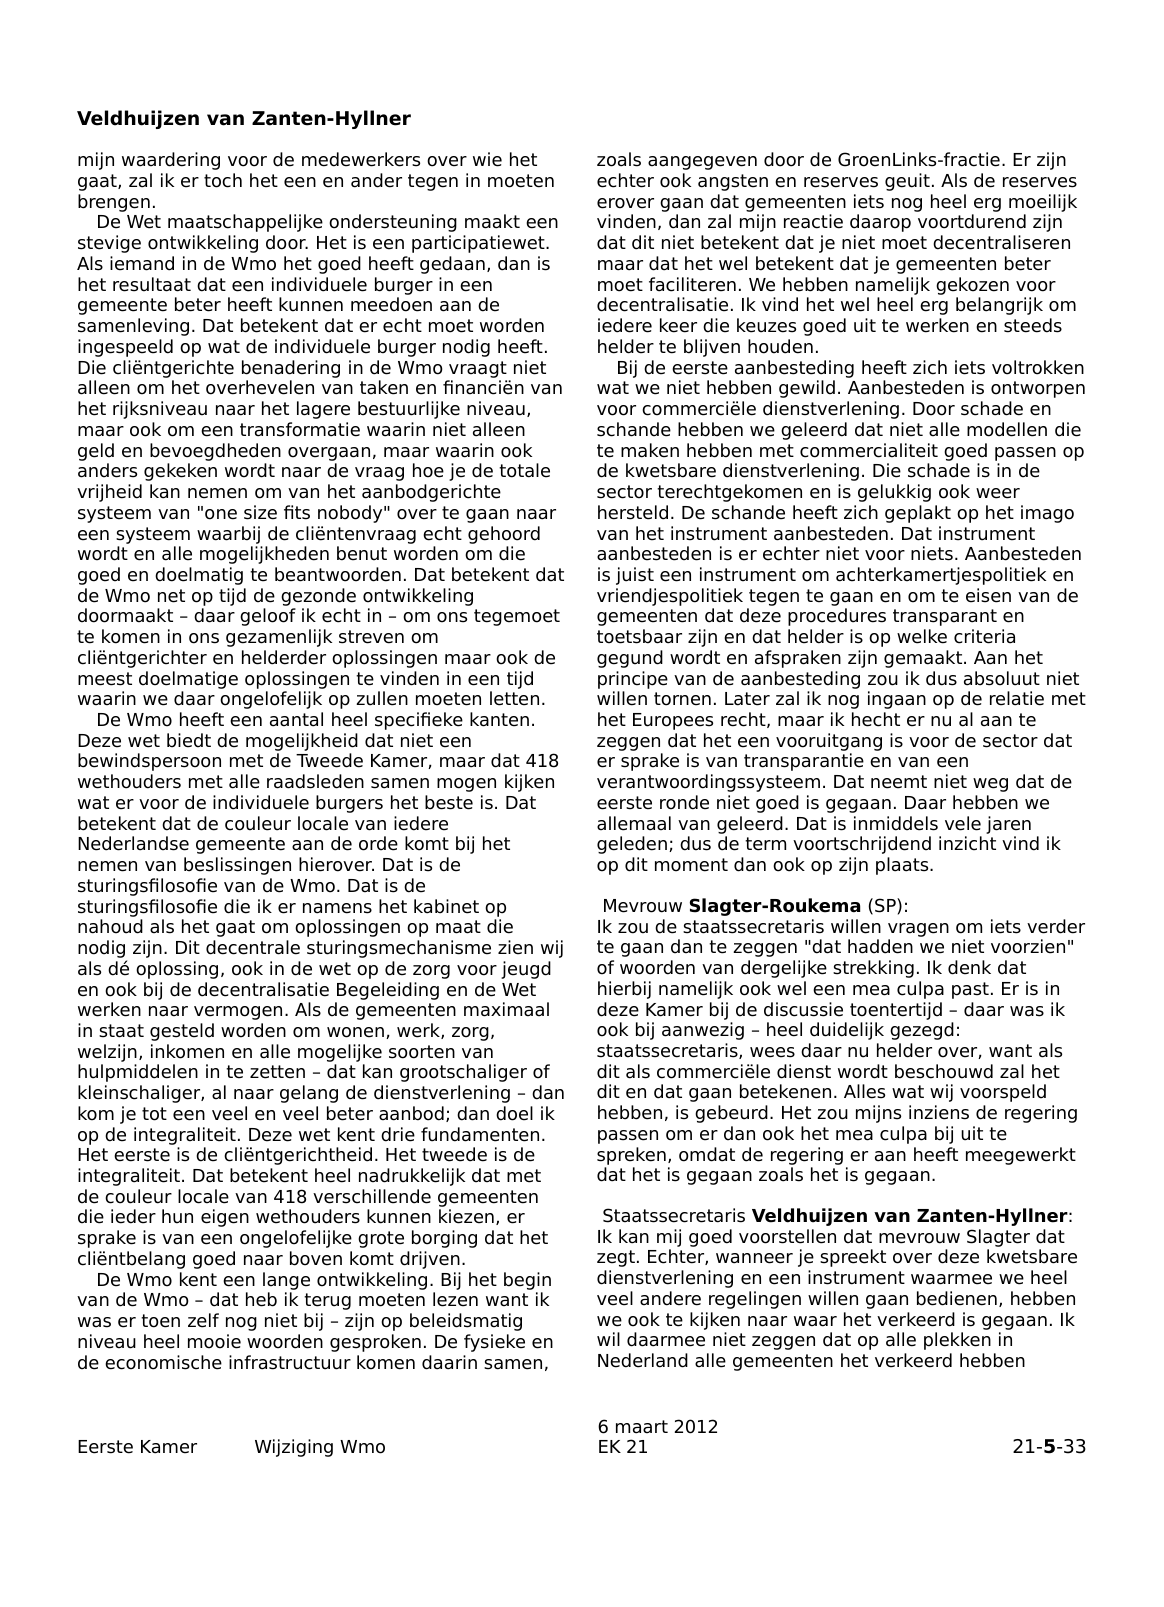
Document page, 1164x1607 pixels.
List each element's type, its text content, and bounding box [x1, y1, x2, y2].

text Ik kan mij goed voorstellen dat mevrouw Slagter dat zegt. Echter, wanneer je spreekt over deze kwetsbare dienstverlening en een instrument waarmee we heel veel andere regelingen willen gaan bedienen, hebben we ook te kijken naar waar het verkeerd is gegaan. Ik wil daarmee niet zeggen dat op alle plekken in Nederland alle gemeenten het verkeerd hebben [596, 1227, 1087, 1372]
text mijn waardering voor de medewerkers over wie het gaat, zal ik er toch het een en ander tegen in moeten brengen. [77, 150, 567, 212]
text Staatssecretaris Veldhuijzen van Zanten-Hyllner: [596, 1206, 1087, 1227]
text De Wet maatschappelijke ondersteuning maakt een stevige ontwikkeling door. Het is een participatiewet. Als iemand in de Wmo het goed heeft gedaan, dan is het resultaat dat een individuele burger in een gemeente beter heeft kunnen meedoen aan de samenleving. Dat betekent dat er echt moet worden ingespeeld op wat de individuele burger nodig heeft. Die cliëntgerichte benadering in de Wmo vraagt niet alleen om het overhevelen van taken en financiën van het rijksniveau naar het lagere bestuurlijke niveau, maar ook om een transformatie waarin niet alleen geld en bevoegdheden overgaan, maar waarin ook anders gekeken wordt naar de vraag hoe je de totale vrijheid kan nemen om van het aanbodgerichte systeem van "one size fits nobody" over te gaan naar een systeem waarbij de cliëntenvraag echt gehoord wordt en alle mogelijkheden benut worden om die goed en doelmatig te beantwoorden. Dat betekent dat de Wmo net op tijd de gezonde ontwikkeling doormaakt – daar geloof ik echt in – om ons tegemoet te komen in ons gezamenlijk streven om cliëntgerichter en helderder oplossingen maar ook de meest doelmatige oplossingen te vinden in een tijd waarin we daar ongelofelijk op zullen moeten letten. [77, 212, 567, 710]
text De Wmo heeft een aantal heel specifieke kanten. Deze wet biedt de mogelijkheid dat niet een bewindspersoon met de Tweede Kamer, maar dat 418 wethouders met alle raadsleden samen mogen kijken wat er voor de individuele burgers het beste is. Dat betekent dat de couleur locale van iedere Nederlandse gemeente aan de orde komt bij het nemen van beslissingen hierover. Dat is de sturingsfilosofie van de Wmo. Dat is de sturingsfilosofie die ik er namens het kabinet op nahoud als het gaat om oplossingen op maat die nodig zijn. Dit decentrale sturingsmechanisme zien wij als dé oplossing, ook in de wet op de zorg voor jeugd en ook bij de decentralisatie Begeleiding en de Wet werken naar vermogen. Als de gemeenten maximaal in staat gesteld worden om wonen, werk, zorg, welzijn, inkomen en alle mogelijke soorten van hulpmiddelen in te zetten – dat kan grootschaliger of kleinschaliger, al naar gelang de dienstverlening – dan kom je tot een veel en veel beter aanbod; dan doel ik op de integraliteit. Deze wet kent drie fundamenten. Het eerste is de cliëntgerichtheid. Het tweede is de integraliteit. Dat betekent heel nadrukkelijk dat met de couleur locale van 418 verschillende gemeenten die ieder hun eigen wethouders kunnen kiezen, er sprake is van een ongelofelijke grote borging dat het cliëntbelang goed naar boven komt drijven. [77, 710, 567, 1269]
text Mevrouw Slagter-Roukema (SP): [596, 896, 1087, 916]
text zoals aangegeven door de GroenLinks-fractie. Er zijn echter ook angsten en reserves geuit. Als de reserves erover gaan dat gemeenten iets nog heel erg moeilijk vinden, dan zal mijn reactie daarop voortdurend zijn dat dit niet betekent dat je niet moet decentraliseren maar dat het wel betekent dat je gemeenten beter moet faciliteren. We hebben namelijk gekozen voor decentralisatie. Ik vind het wel heel erg belangrijk om iedere keer die keuzes goed uit te werken en steeds helder te blijven houden. [596, 150, 1087, 357]
text Bij de eerste aanbesteding heeft zich iets voltrokken wat we niet hebben gewild. Aanbesteden is ontworpen voor commerciële dienstverlening. Door schade en schande hebben we geleerd dat niet alle modellen die te maken hebben met commercialiteit goed passen op de kwetsbare dienstverlening. Die schade is in de sector terechtgekomen en is gelukkig ook weer hersteld. De schande heeft zich geplakt op het imago van het instrument aanbesteden. Dat instrument aanbesteden is er echter niet voor niets. Aanbesteden is juist een instrument om achterkamertjespolitiek en vriendjespolitiek tegen te gaan en om te eisen van de gemeenten dat deze procedures transparant en toetsbaar zijn en dat helder is op welke criteria gegund wordt en afspraken zijn gemaakt. Aan het principe van de aanbesteding zou ik dus absoluut niet willen tornen. Later zal ik nog ingaan op de relatie met het Europees recht, maar ik hecht er nu al aan te zeggen dat het een vooruitgang is voor de sector dat er sprake is van transparantie en van een verantwoordingssysteem. Dat neemt niet weg dat de eerste ronde niet goed is gegaan. Daar hebben we allemaal van geleerd. Dat is inmiddels vele jaren geleden; dus de term voortschrijdend inzicht vind ik op dit moment dan ook op zijn plaats. [596, 357, 1087, 876]
text Ik zou de staatssecretaris willen vragen om iets verder te gaan dan te zeggen "dat hadden we niet voorzien" of woorden van dergelijke strekking. Ik denk dat hierbij namelijk ook wel een mea culpa past. Er is in deze Kamer bij de discussie toentertijd – daar was ik ook bij aanwezig – heel duidelijk gezegd: staatssecretaris, wees daar nu helder over, want als dit als commerciële dienst wordt beschouwd zal het dit en dat gaan betekenen. Alles wat wij voorspeld hebben, is gebeurd. Het zou mijns inziens de regering passen om er dan ook het mea culpa bij uit te spreken, omdat de regering er aan heeft meegewerkt dat het is gegaan zoals het is gegaan. [596, 916, 1087, 1186]
text De Wmo kent een lange ontwikkeling. Bij het begin van de Wmo – dat heb ik terug moeten lezen want ik was er toen zelf nog niet bij – zijn op beleidsmatig niveau heel mooie woorden gesproken. De fysieke en de economische infrastructuur komen daarin samen, [77, 1269, 567, 1373]
